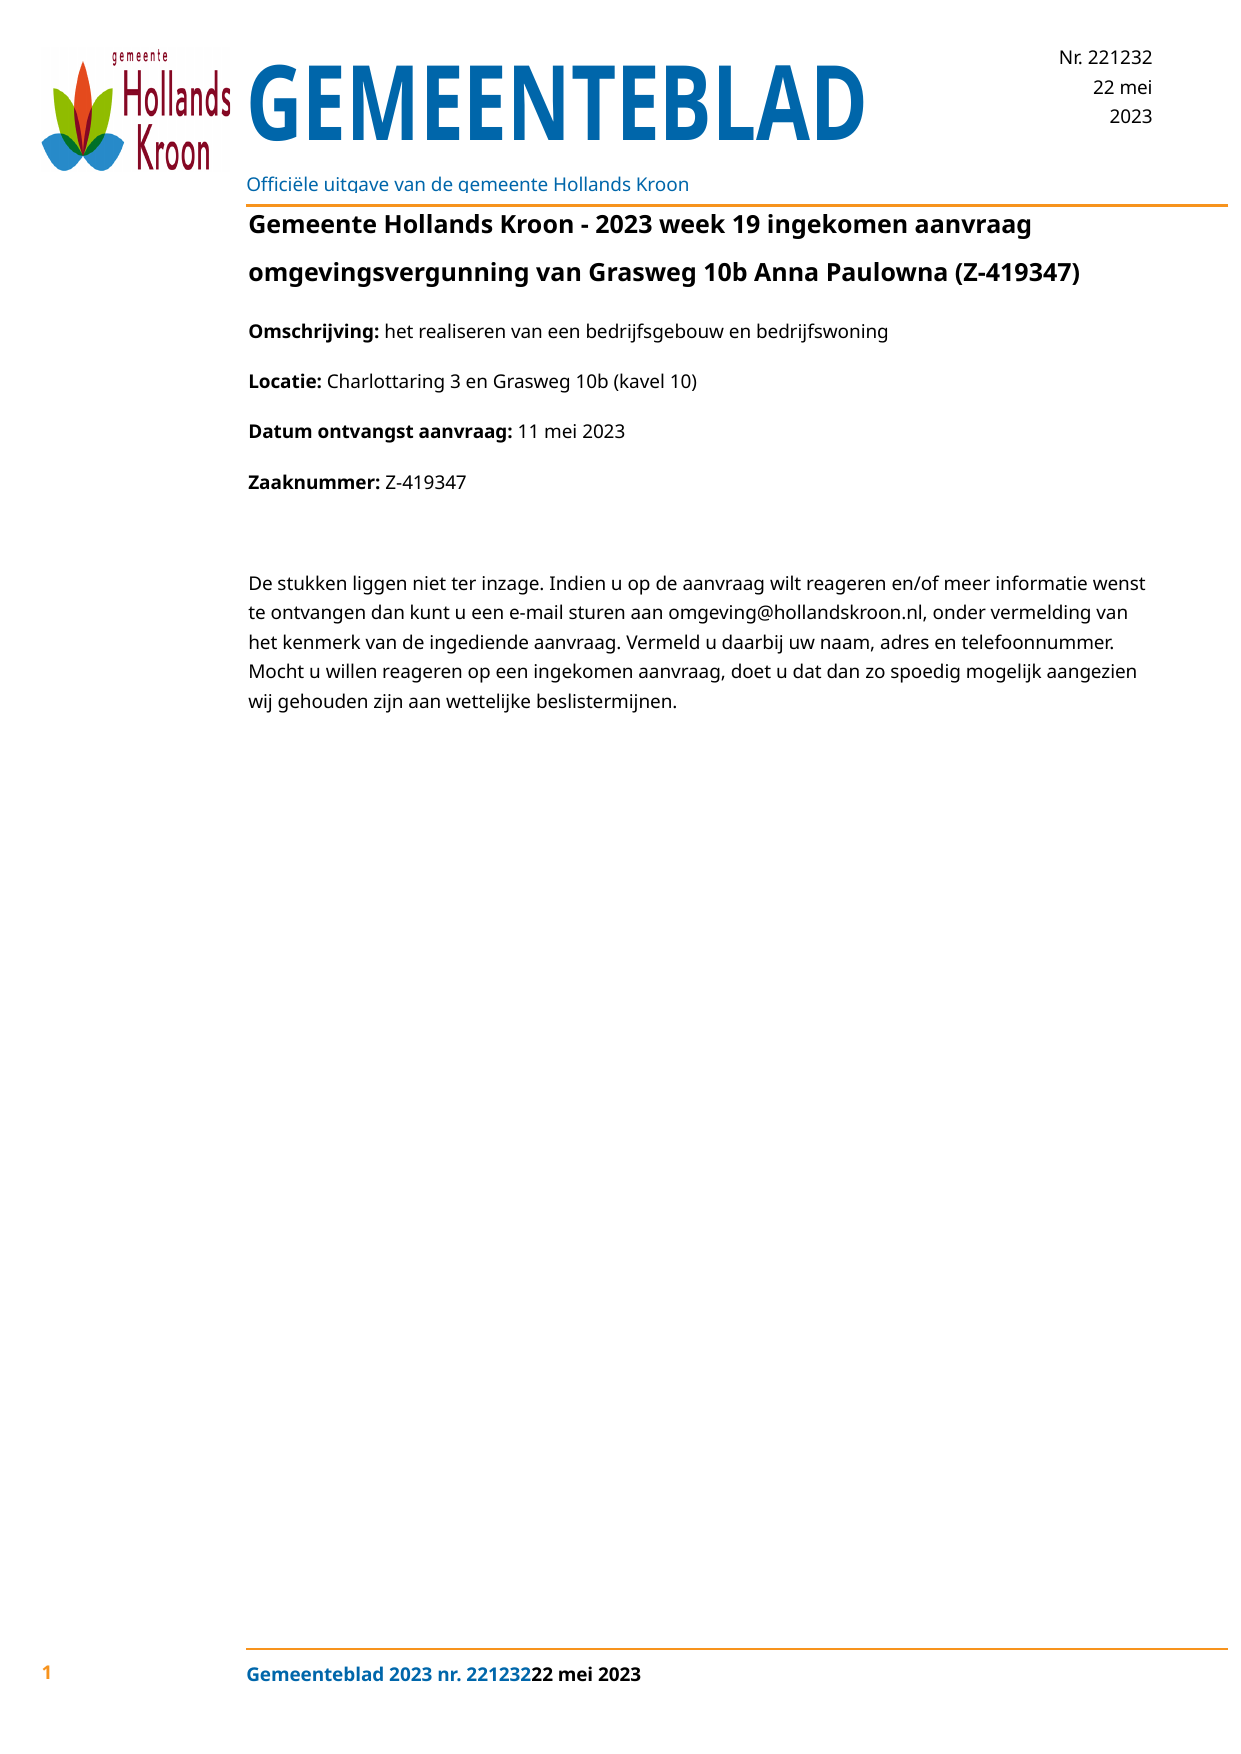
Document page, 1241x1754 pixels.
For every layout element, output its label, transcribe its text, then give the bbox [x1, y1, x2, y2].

picture [41, 47, 231, 172]
text Locatie: Charlottaring 3 en Grasweg 10b (kavel 10) [248, 368, 1152, 394]
text Omschrijving: het realiseren van een bedrijfsgebouw en bedrijfswoning [248, 318, 1152, 344]
text De stukken liggen niet ter inzage. Indien u op de aanvraag wilt reageren en/of meer informatie wenst te ontvangen dan kunt u een e-mail sturen aan omgeving@hollandskroon.nl, onder vermelding van het kenmerk van de ingediende aanvraag. Vermeld u daarbij uw naam, adres en telefoonnummer. Mocht u willen reageren op een ingekomen aanvraag, doet u dat dan zo spoedig mogelijk aangezien wij gehouden zijn aan wettelijke beslistermijnen. [248, 570, 1152, 714]
text Zaaknummer: Z-419347 [248, 469, 1152, 495]
text Gemeente Hollands Kroon - 2023 week 19 ingekomen aanvraag omgevingsvergunning van Grasweg 10b Anna Paulowna (Z-419347) [248, 207, 1152, 288]
text Datum ontvangst aanvraag: 11 mei 2023 [248, 419, 1152, 444]
